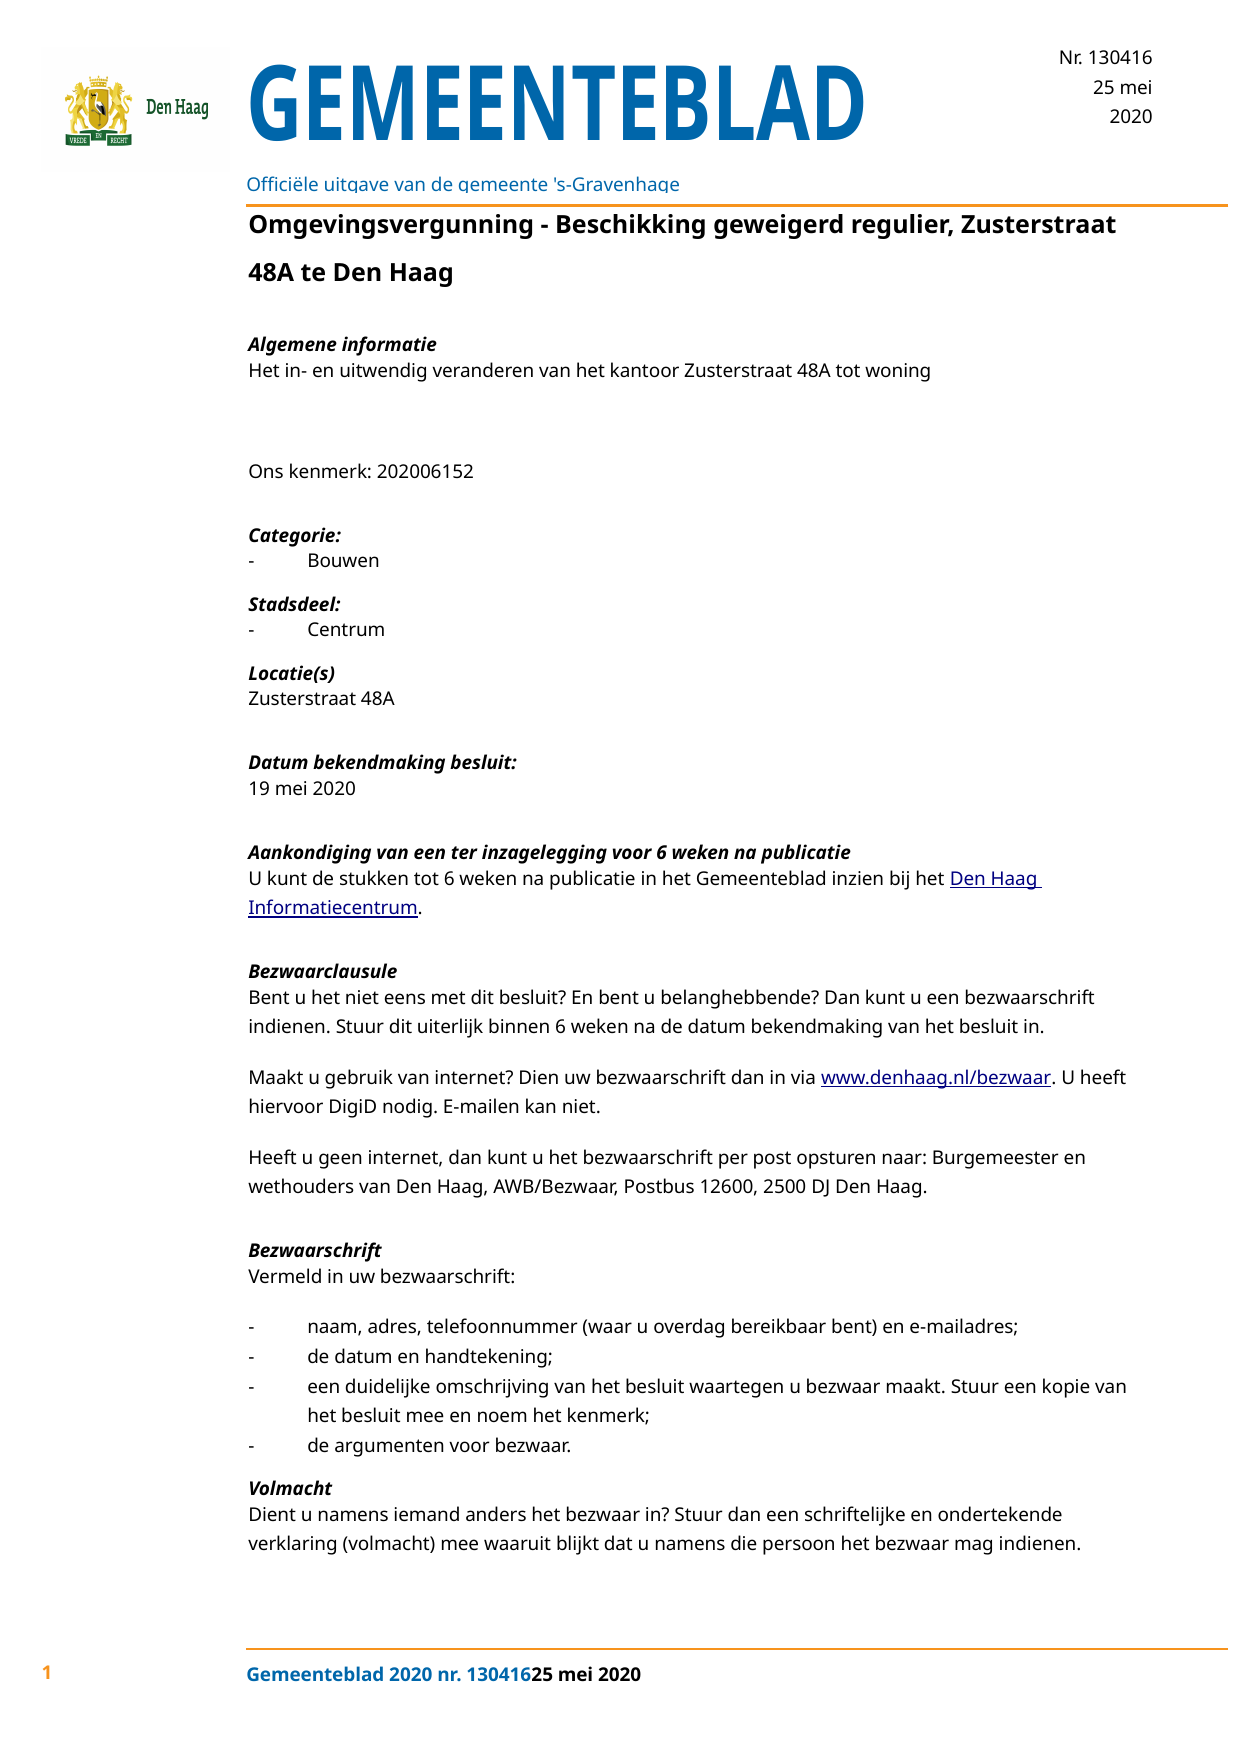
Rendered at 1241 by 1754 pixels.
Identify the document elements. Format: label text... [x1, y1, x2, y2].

list Bouwen [248, 548, 1152, 573]
list de argumenten voor bezwaar. [248, 1432, 1152, 1458]
text U kunt de stukken tot 6 weken na publicatie in het Gemeenteblad inzien bij het Den Haag Informatiecentrum. [248, 865, 1152, 920]
list naam, adres, telefoonnummer (waar u overdag bereikbaar bent) en e-mailadres; [248, 1314, 1152, 1339]
text Volmacht [248, 1475, 1152, 1501]
text 19 mei 2020 [248, 775, 1152, 801]
text Het in- en uitwendig veranderen van het kantoor Zusterstraat 48A tot woning [248, 357, 1152, 383]
list de datum en handtekening; [248, 1343, 1152, 1369]
list Centrum [248, 617, 1152, 642]
text Bent u het niet eens met dit besluit? En bent u belanghebbende? Dan kunt u een bezwaarschrift indienen. Stuur dit uiterlijk binnen 6 weken na de datum bekendmaking van het besluit in. [248, 984, 1152, 1039]
text Aankondiging van een ter inzagelegging voor 6 weken na publicatie [248, 839, 1152, 865]
text Algemene informatie [248, 331, 1152, 357]
text Heeft u geen internet, dan kunt u het bezwaarschrift per post opsturen naar: Burgemeester en wethouders van Den Haag, AWB/Bezwaar, Postbus 12600, 2500 DJ Den Haag. [248, 1144, 1152, 1199]
text Omgevingsvergunning - Beschikking geweigerd regulier, Zusterstraat 48A te Den Haag [248, 207, 1152, 288]
text Bezwaarschrift [248, 1238, 1152, 1263]
picture [41, 47, 231, 172]
text Categorie: [248, 522, 1152, 548]
text Dient u namens iemand anders het bezwaar in? Stuur dan een schriftelijke en ondertekende verklaring (volmacht) mee waaruit blijkt dat u namens die persoon het bezwaar mag indienen. [248, 1501, 1152, 1556]
text Maakt u gebruik van internet? Dien uw bezwaarschrift dan in via www.denhaag.nl/bezwaar. U heeft hiervoor DigiD nodig. E-mailen kan niet. [248, 1064, 1152, 1119]
text Zusterstraat 48A [248, 685, 1152, 711]
text Vermeld in uw bezwaarschrift: [248, 1263, 1152, 1289]
text Stadsdeel: [248, 591, 1152, 617]
text Bezwaarclausule [248, 958, 1152, 984]
text Datum bekendmaking besluit: [248, 749, 1152, 775]
text Ons kenmerk: 202006152 [248, 458, 1152, 484]
list een duidelijke omschrijving van het besluit waartegen u bezwaar maakt. Stuur een kopie van het besluit mee en noem het kenmerk; [248, 1373, 1152, 1428]
text Locatie(s) [248, 660, 1152, 685]
